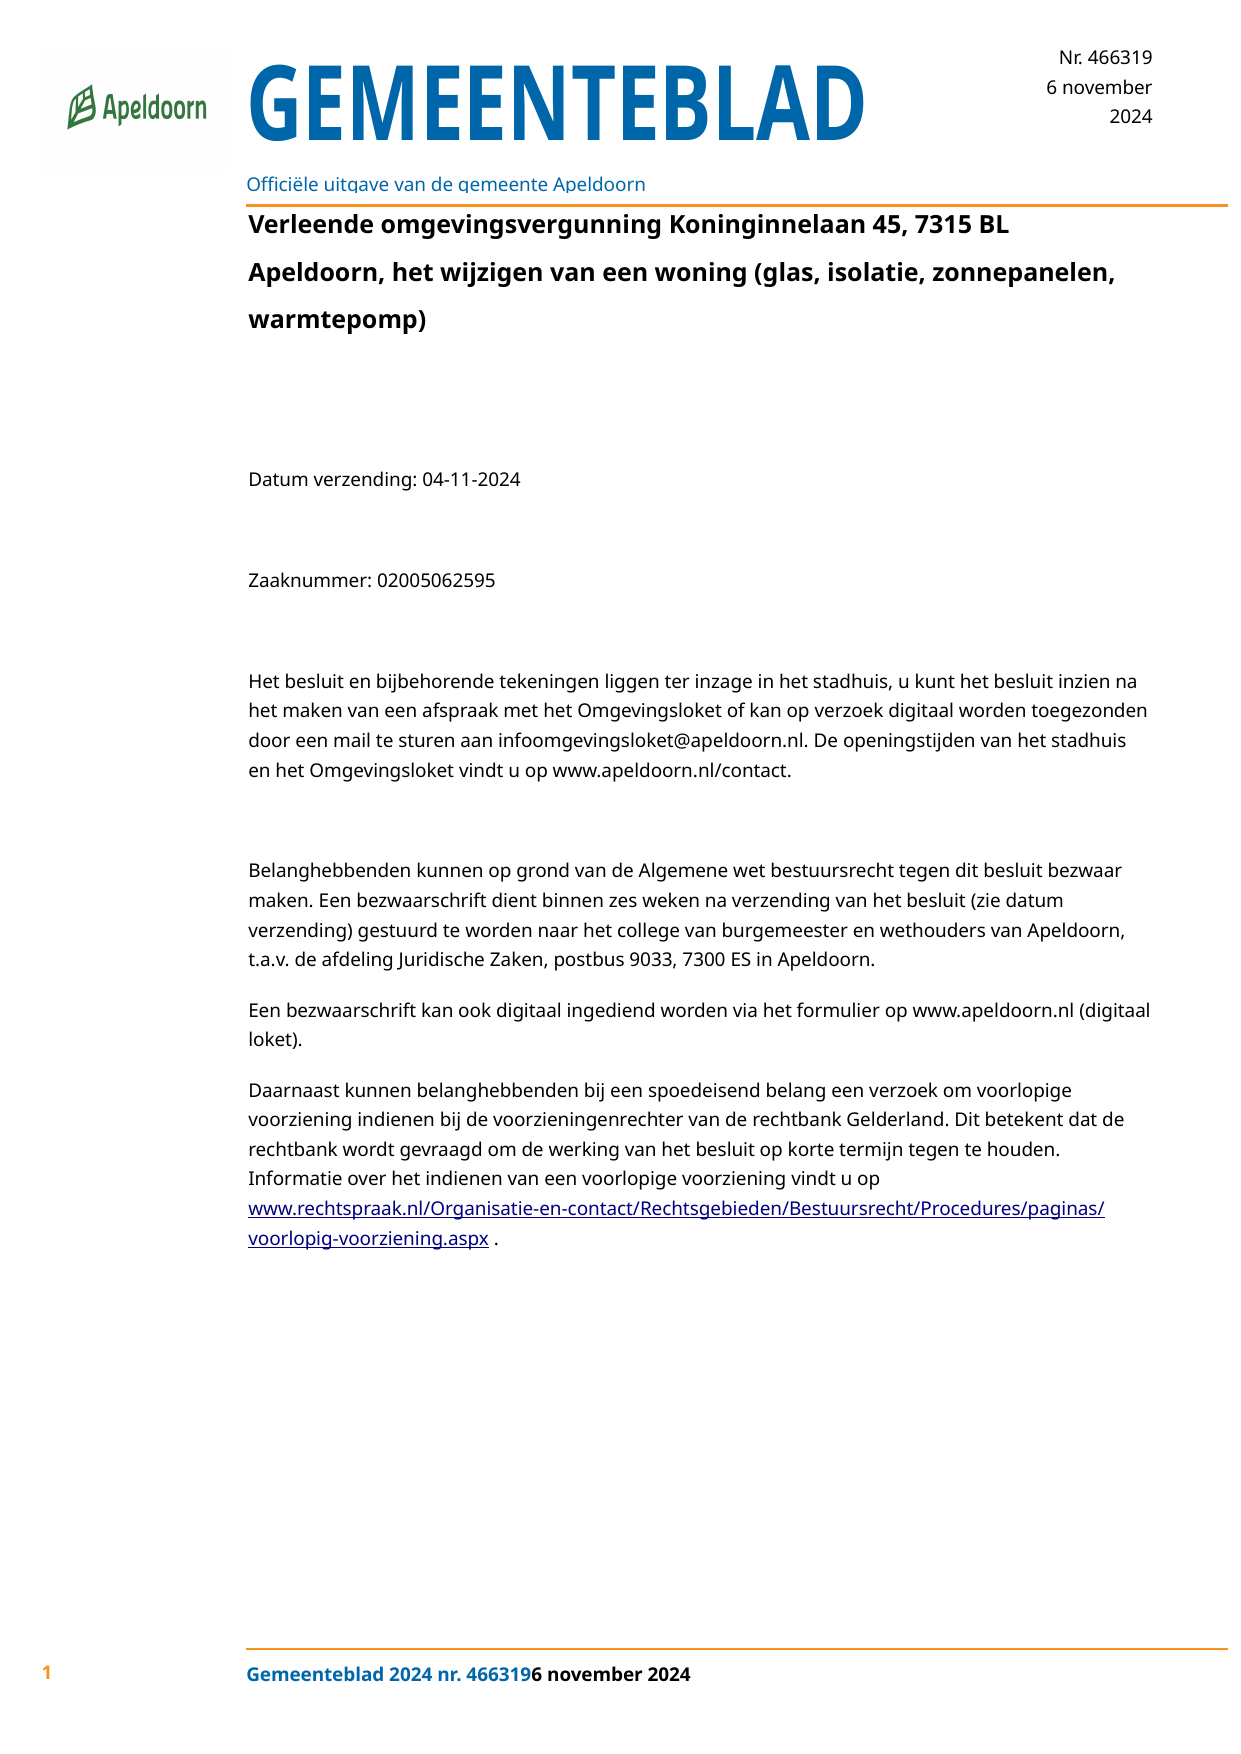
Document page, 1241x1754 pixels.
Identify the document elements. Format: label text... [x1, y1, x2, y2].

picture [41, 47, 231, 172]
text Een bezwaarschrift kan ook digitaal ingediend worden via het formulier op www.apeldoorn.nl (digitaal loket). [248, 997, 1152, 1052]
text Datum verzending: 04-11-2024 [248, 466, 1152, 492]
text Daarnaast kunnen belanghebbenden bij een spoedeisend belang een verzoek om voorlopige voorziening indienen bij de voorzieningenrechter van de rechtbank Gelderland. Dit betekent dat de rechtbank wordt gevraagd om de werking van het besluit op korte termijn tegen te houden. Informatie over het indienen van een voorlopige voorziening vindt u op www.rechtspraak.nl/Organisatie-en-contact/Rechtsgebieden/Bestuursrecht/Procedures/paginas/voorlopig-voorziening.aspx . [248, 1077, 1152, 1250]
text Zaaknummer: 02005062595 [248, 567, 1152, 593]
text Verleende omgevingsvergunning Koninginnelaan 45, 7315 BL Apeldoorn, het wijzigen van een woning (glas, isolatie, zonnepanelen, warmtepomp) [248, 207, 1152, 336]
text Belanghebbenden kunnen op grond van de Algemene wet bestuursrecht tegen dit besluit bezwaar maken. Een bezwaarschrift dient binnen zes weken na verzending van het besluit (zie datum verzending) gestuurd te worden naar het college van burgemeester en wethouders van Apeldoorn, t.a.v. de afdeling Juridische Zaken, postbus 9033, 7300 ES in Apeldoorn. [248, 858, 1152, 972]
text Het besluit en bijbehorende tekeningen liggen ter inzage in het stadhuis, u kunt het besluit inzien na het maken van een afspraak met het Omgevingsloket of kan op verzoek digitaal worden toegezonden door een mail te sturen aan infoomgevingsloket@apeldoorn.nl. De openingstijden van het stadhuis en het Omgevingsloket vindt u op www.apeldoorn.nl/contact. [248, 668, 1152, 782]
